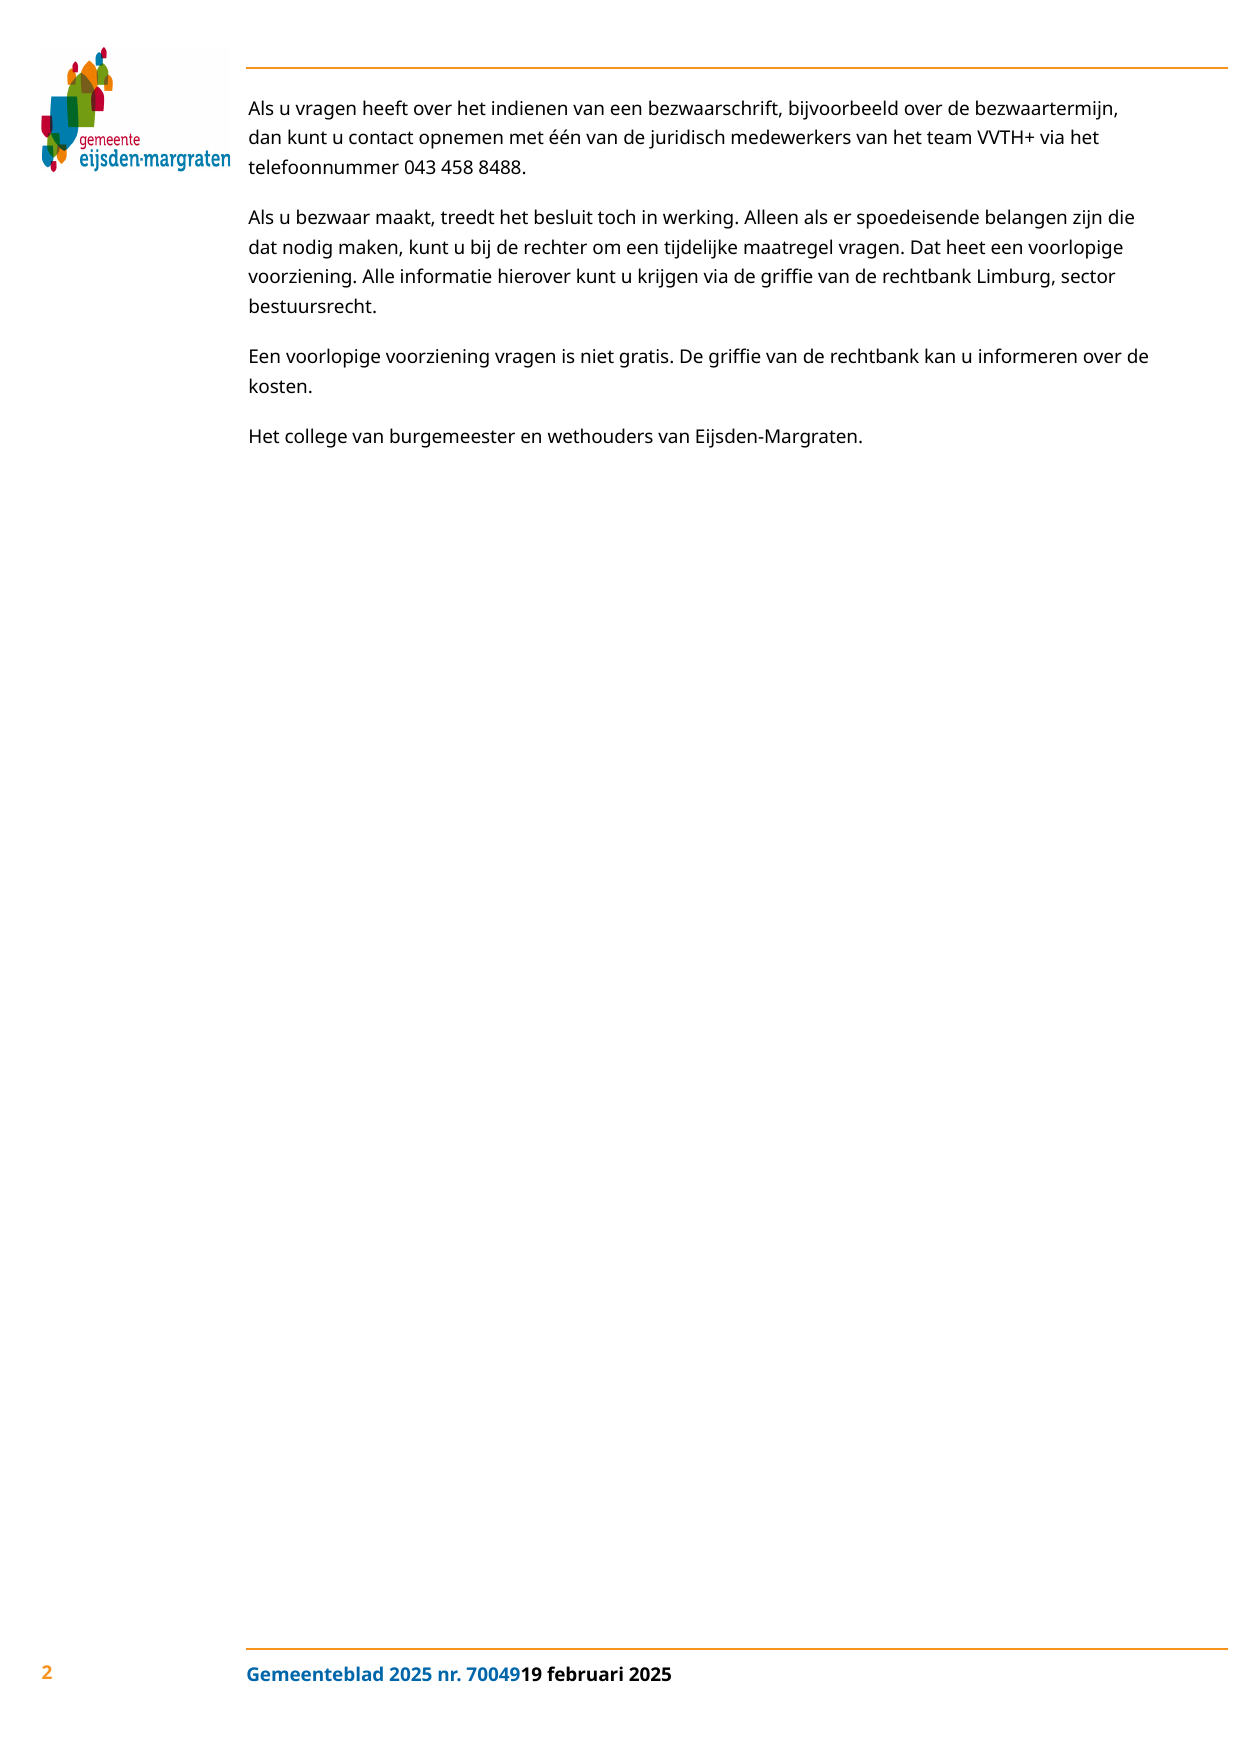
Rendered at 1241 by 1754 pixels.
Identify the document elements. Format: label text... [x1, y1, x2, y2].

picture [41, 47, 231, 172]
text Als u vragen heeft over het indienen van een bezwaarschrift, bijvoorbeeld over de bezwaartermijn, dan kunt u contact opnemen met één van de juridisch medewerkers van het team VVTH+ via het telefoonnummer 043 458 8488. [248, 95, 1152, 180]
text Een voorlopige voorziening vragen is niet gratis. De griffie van de rechtbank kan u informeren over de kosten. [248, 343, 1152, 399]
text Als u bezwaar maakt, treedt het besluit toch in werking. Alleen als er spoedeisende belangen zijn die dat nodig maken, kunt u bij de rechter om een tijdelijke maatregel vragen. Dat heet een voorlopige voorziening. Alle informatie hierover kunt u krijgen via de griffie van de rechtbank Limburg, sector bestuursrecht. [248, 204, 1152, 319]
text Het college van burgemeester en wethouders van Eijsden-Margraten. [248, 423, 1152, 449]
